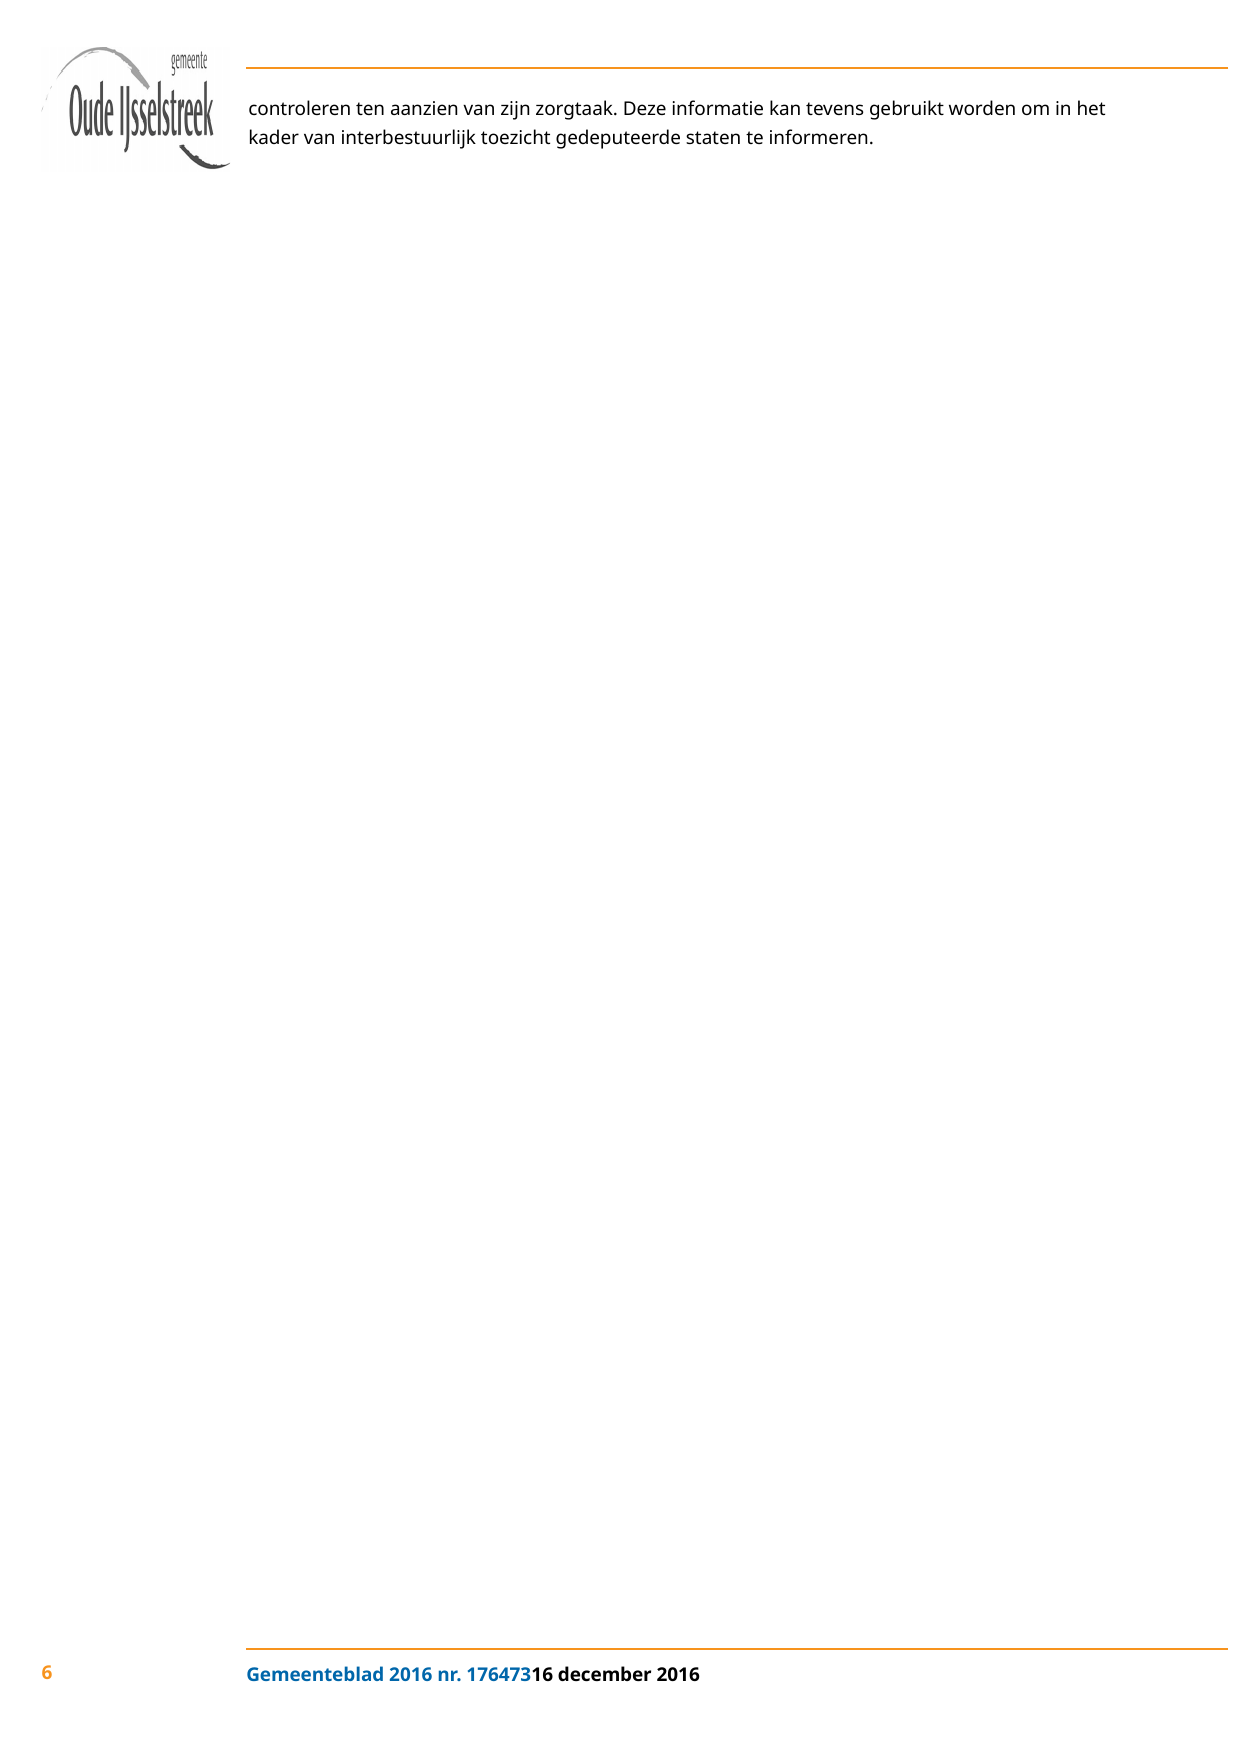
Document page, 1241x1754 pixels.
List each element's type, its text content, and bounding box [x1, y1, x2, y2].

picture [41, 47, 231, 172]
text controleren ten aanzien van zijn zorgtaak. Deze informatie kan tevens gebruikt worden om in het kader van interbestuurlijk toezicht gedeputeerde staten te informeren. [248, 95, 1152, 150]
